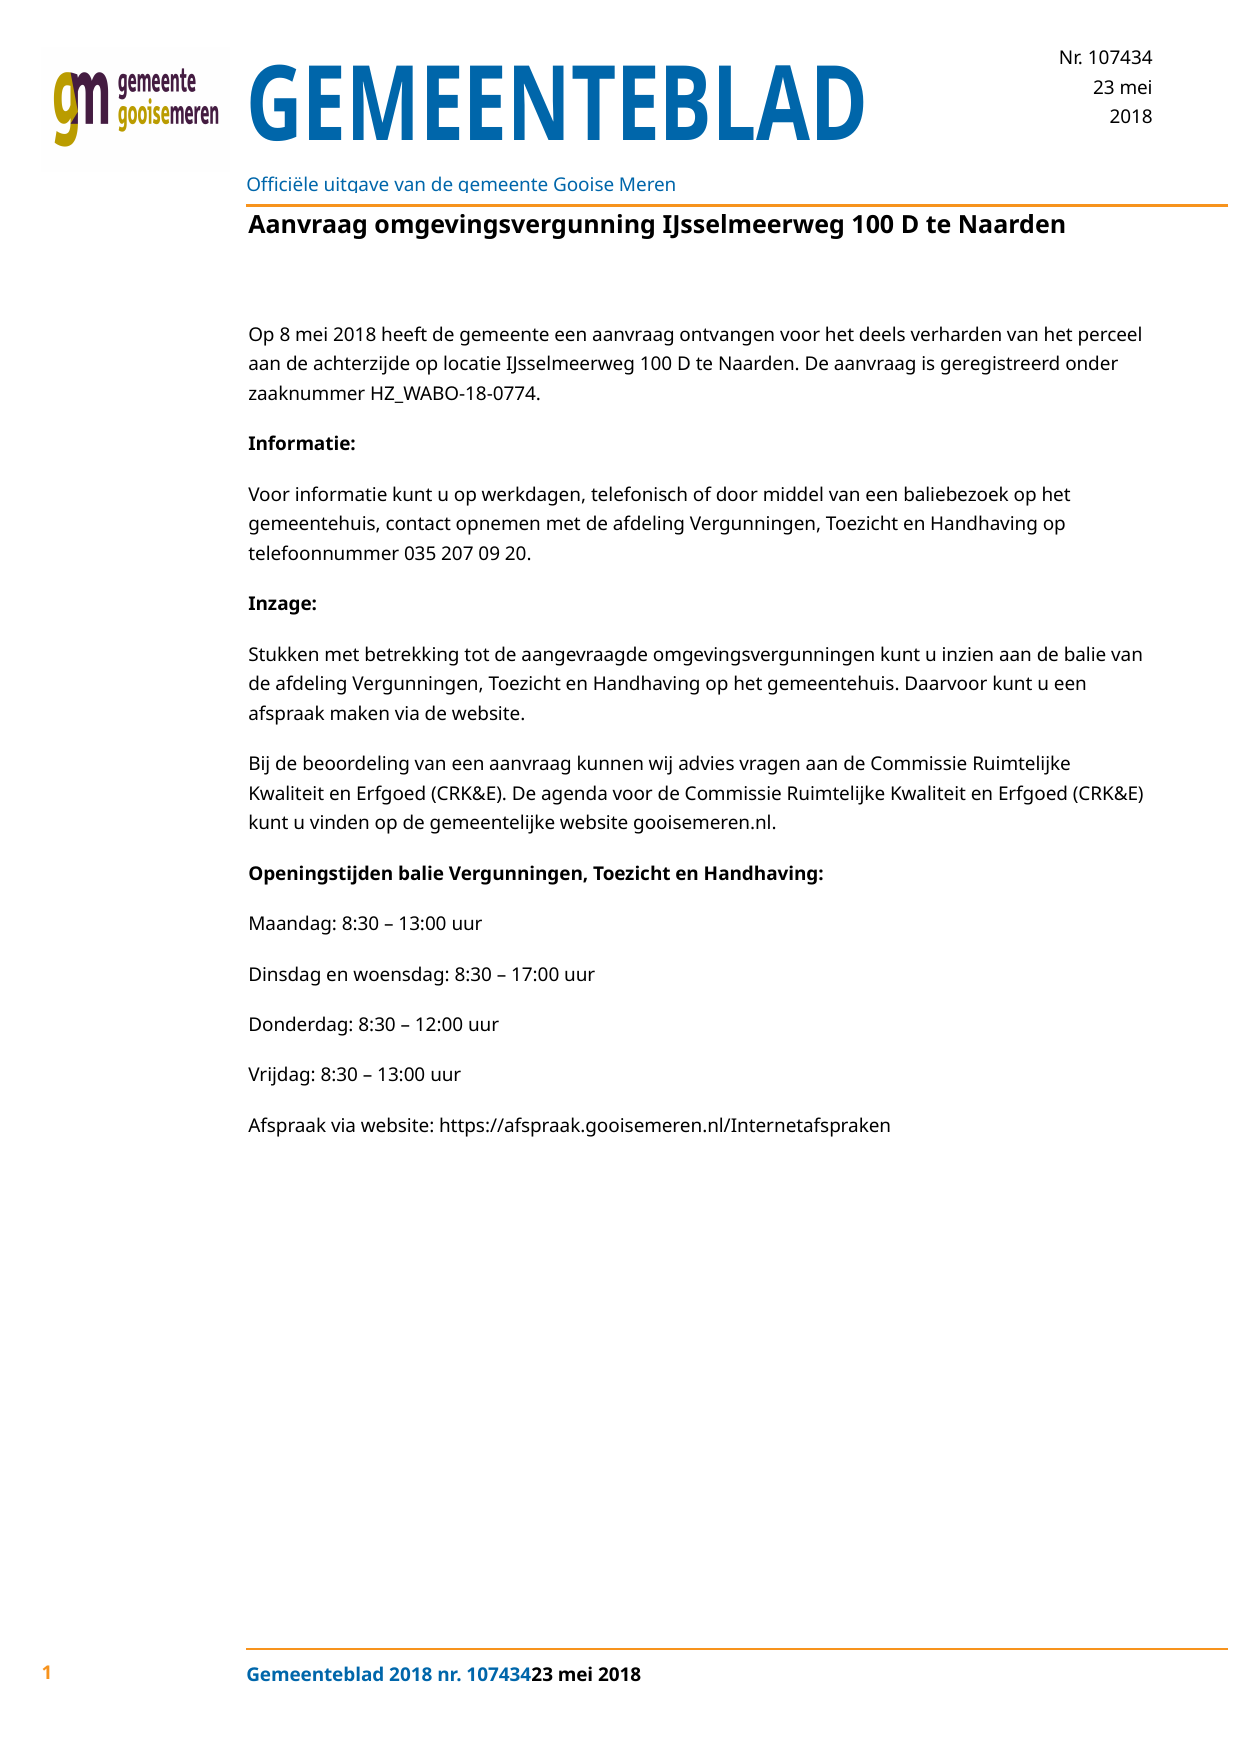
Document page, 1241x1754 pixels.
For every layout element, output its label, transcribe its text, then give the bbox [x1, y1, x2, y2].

text Op 8 mei 2018 heeft de gemeente een aanvraag ontvangen voor het deels verharden van het perceel aan de achterzijde op locatie IJsselmeerweg 100 D te Naarden. De aanvraag is geregistreerd onder zaaknummer HZ_WABO-18-0774. [248, 321, 1152, 406]
text Voor informatie kunt u op werkdagen, telefonisch of door middel van een baliebezoek op het gemeentehuis, contact opnemen met de afdeling Vergunningen, Toezicht en Handhaving op telefoonnummer 035 207 09 20. [248, 481, 1152, 566]
text Donderdag: 8:30 – 12:00 uur [248, 1011, 1152, 1037]
text Afspraak via website: https://afspraak.gooisemeren.nl/Internetafspraken [248, 1112, 1152, 1138]
text Informatie: [248, 430, 1152, 456]
text Dinsdag en woensdag: 8:30 – 17:00 uur [248, 961, 1152, 986]
text Bij de beoordeling van een aanvraag kunnen wij advies vragen aan de Commissie Ruimtelijke Kwaliteit en Erfgoed (CRK&E). De agenda voor de Commissie Ruimtelijke Kwaliteit en Erfgoed (CRK&E) kunt u vinden op de gemeentelijke website gooisemeren.nl. [248, 750, 1152, 835]
text Aanvraag omgevingsvergunning IJsselmeerweg 100 D te Naarden [248, 207, 1152, 241]
text Stukken met betrekking tot de aangevraagde omgevingsvergunningen kunt u inzien aan de balie van de afdeling Vergunningen, Toezicht en Handhaving op het gemeentehuis. Daarvoor kunt u een afspraak maken via de website. [248, 641, 1152, 726]
picture [41, 47, 231, 172]
text Vrijdag: 8:30 – 13:00 uur [248, 1062, 1152, 1087]
text Maandag: 8:30 – 13:00 uur [248, 910, 1152, 936]
text Openingstijden balie Vergunningen, Toezicht en Handhaving: [248, 860, 1152, 886]
text Inzage: [248, 590, 1152, 616]
